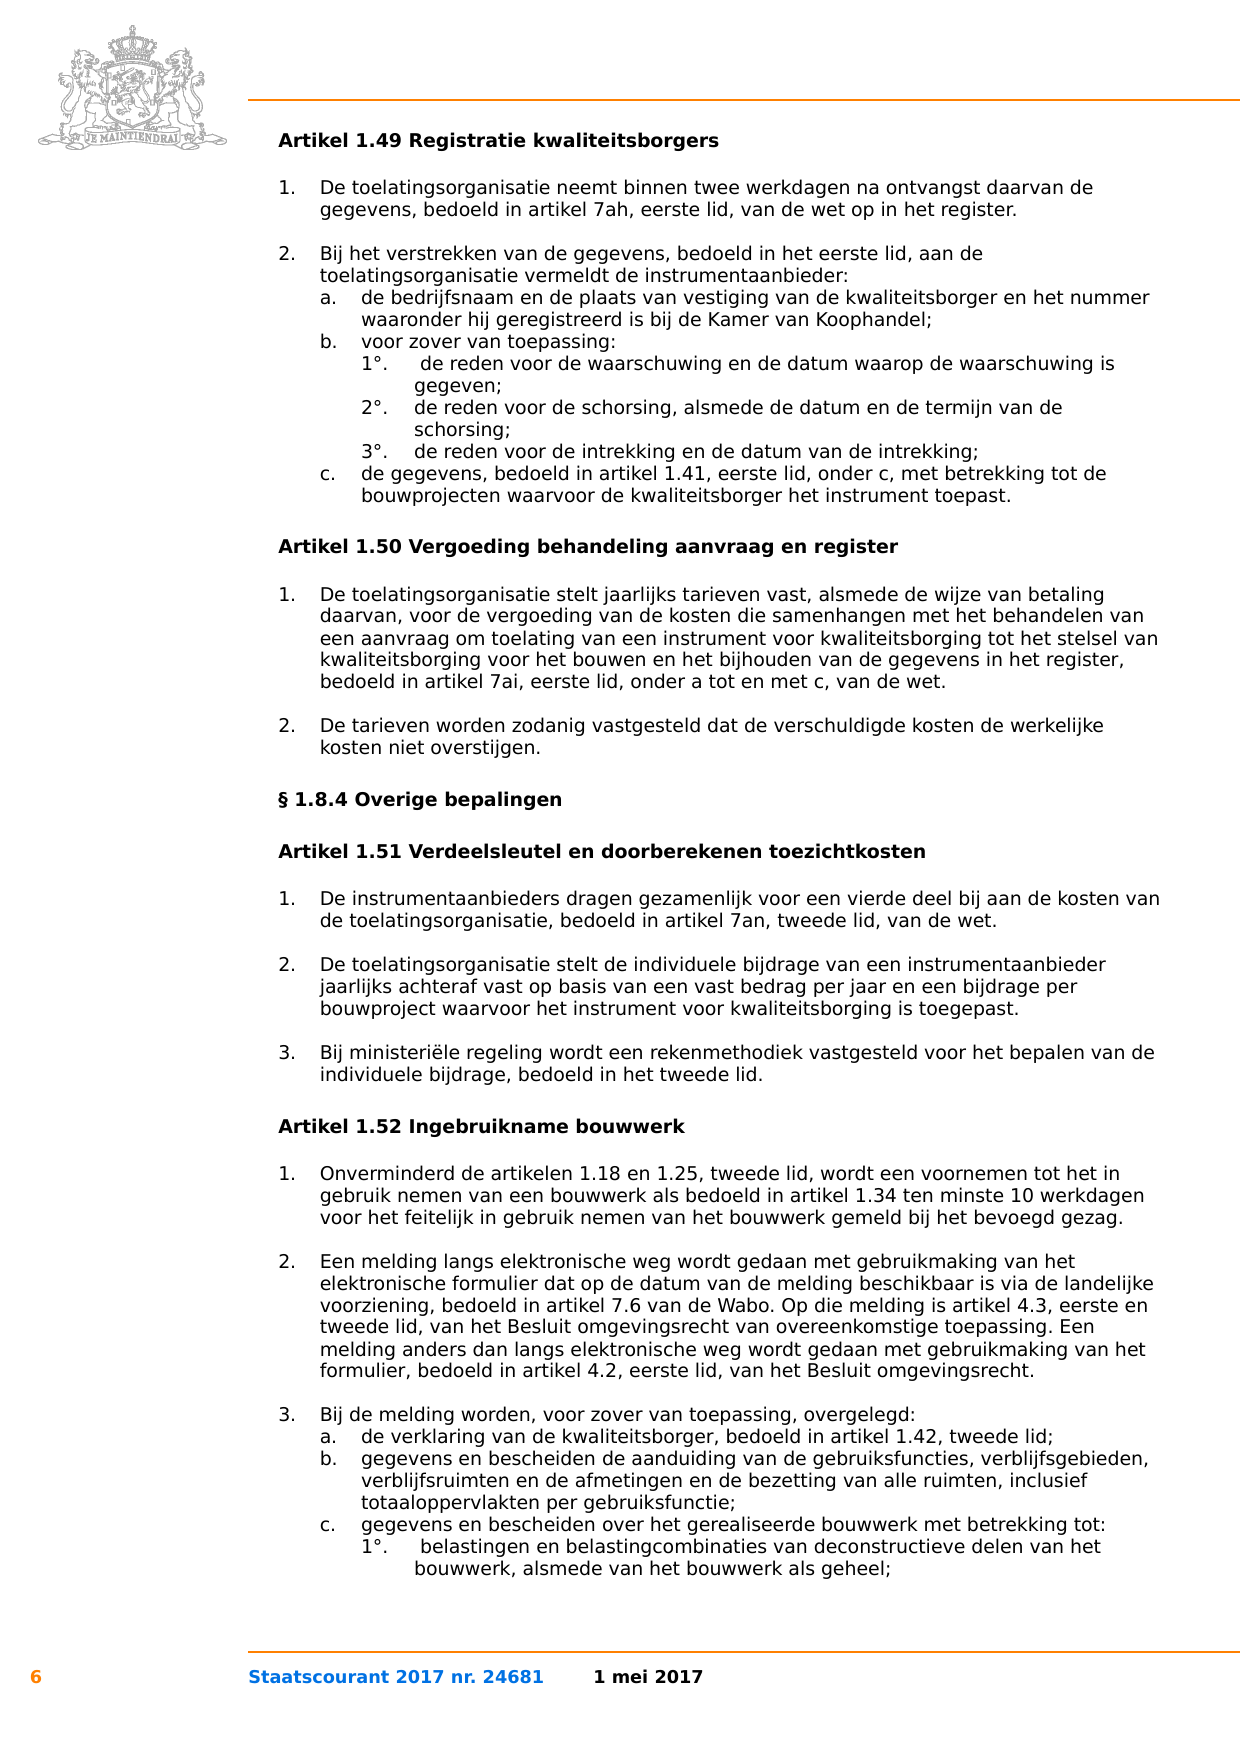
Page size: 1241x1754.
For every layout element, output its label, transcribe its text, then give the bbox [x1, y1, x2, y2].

subtitle Artikel 1.49 Registratie kwaliteitsborgers [278, 130, 1163, 152]
text 3°. de reden voor de intrekking en de datum van de intrekking; [361, 441, 1163, 462]
text c. gegevens en bescheiden over het gerealiseerde bouwwerk met betrekking tot: [319, 1514, 1163, 1536]
text a. de bedrijfsnaam en de plaats van vestiging van de kwaliteitsborger en het nummer waaronder hij geregistreerd is bij de Kamer van Koophandel; [319, 287, 1163, 331]
text 1°. belastingen en belastingcombinaties van deconstructieve delen van het bouwwerk, alsmede van het bouwwerk als geheel; [361, 1536, 1163, 1580]
subtitle § 1.8.4 Overige bepalingen [278, 789, 1163, 811]
text c. de gegevens, bedoeld in artikel 1.41, eerste lid, onder c, met betrekking tot de bouwprojecten waarvoor de kwaliteitsborger het instrument toepast. [319, 462, 1163, 506]
text 3. Bij de melding worden, voor zover van toepassing, overgelegd: [278, 1404, 1163, 1426]
subtitle Artikel 1.50 Vergoeding behandeling aanvraag en register [278, 536, 1163, 558]
text 3. Bij ministeriële regeling wordt een rekenmethodiek vastgesteld voor het bepalen van de individuele bijdrage, bedoeld in het tweede lid. [278, 1042, 1163, 1086]
text b. voor zover van toepassing: [319, 331, 1163, 353]
text 2. Een melding langs elektronische weg wordt gedaan met gebruikmaking van het elektronische formulier dat op de datum van de melding beschikbaar is via de landelijke voorziening, bedoeld in artikel 7.6 van de Wabo. Op die melding is artikel 4.3, eerste en tweede lid, van het Besluit omgevingsrecht van overeenkomstige toepassing. Een melding anders dan langs elektronische weg wordt gedaan met gebruikmaking van het formulier, bedoeld in artikel 4.2, eerste lid, van het Besluit omgevingsrecht. [278, 1251, 1163, 1382]
text 2°. de reden voor de schorsing, alsmede de datum en de termijn van de schorsing; [361, 397, 1163, 441]
text 2. De tarieven worden zodanig vastgesteld dat de verschuldigde kosten de werkelijke kosten niet overstijgen. [278, 715, 1163, 759]
subtitle Artikel 1.51 Verdeelsleutel en doorberekenen toezichtkosten [278, 841, 1163, 863]
text 2. Bij het verstrekken van de gegevens, bedoeld in het eerste lid, aan de toelatingsorganisatie vermeldt de instrumentaanbieder: [278, 243, 1163, 287]
text 1. De toelatingsorganisatie stelt jaarlijks tarieven vast, alsmede de wijze van betaling daarvan, voor de vergoeding van de kosten die samenhangen met het behandelen van een aanvraag om toelating van een instrument voor kwaliteitsborging tot het stelsel van kwaliteitsborging voor het bouwen en het bijhouden van de gegevens in het register, bedoeld in artikel 7ai, eerste lid, onder a tot en met c, van de wet. [278, 583, 1163, 693]
text a. de verklaring van de kwaliteitsborger, bedoeld in artikel 1.42, tweede lid; [319, 1426, 1163, 1448]
text 1°. de reden voor de waarschuwing en de datum waarop de waarschuwing is gegeven; [361, 353, 1163, 397]
picture [38, 25, 227, 150]
text 2. De toelatingsorganisatie stelt de individuele bijdrage van een instrumentaanbieder jaarlijks achteraf vast op basis van een vast bedrag per jaar en een bijdrage per bouwproject waarvoor het instrument voor kwaliteitsborging is toegepast. [278, 954, 1163, 1020]
text 1. De toelatingsorganisatie neemt binnen twee werkdagen na ontvangst daarvan de gegevens, bedoeld in artikel 7ah, eerste lid, van de wet op in het register. [278, 177, 1163, 221]
subtitle Artikel 1.52 Ingebruikname bouwwerk [278, 1116, 1163, 1138]
text 1. De instrumentaanbieders dragen gezamenlijk voor een vierde deel bij aan de kosten van de toelatingsorganisatie, bedoeld in artikel 7an, tweede lid, van de wet. [278, 888, 1163, 932]
text 1. Onverminderd de artikelen 1.18 en 1.25, tweede lid, wordt een voornemen tot het in gebruik nemen van een bouwwerk als bedoeld in artikel 1.34 ten minste 10 werkdagen voor het feitelijk in gebruik nemen van het bouwwerk gemeld bij het bevoegd gezag. [278, 1163, 1163, 1229]
text b. gegevens en bescheiden de aanduiding van de gebruiksfuncties, verblijfsgebieden, verblijfsruimten en de afmetingen en de bezetting van alle ruimten, inclusief totaaloppervlakten per gebruiksfunctie; [319, 1448, 1163, 1514]
